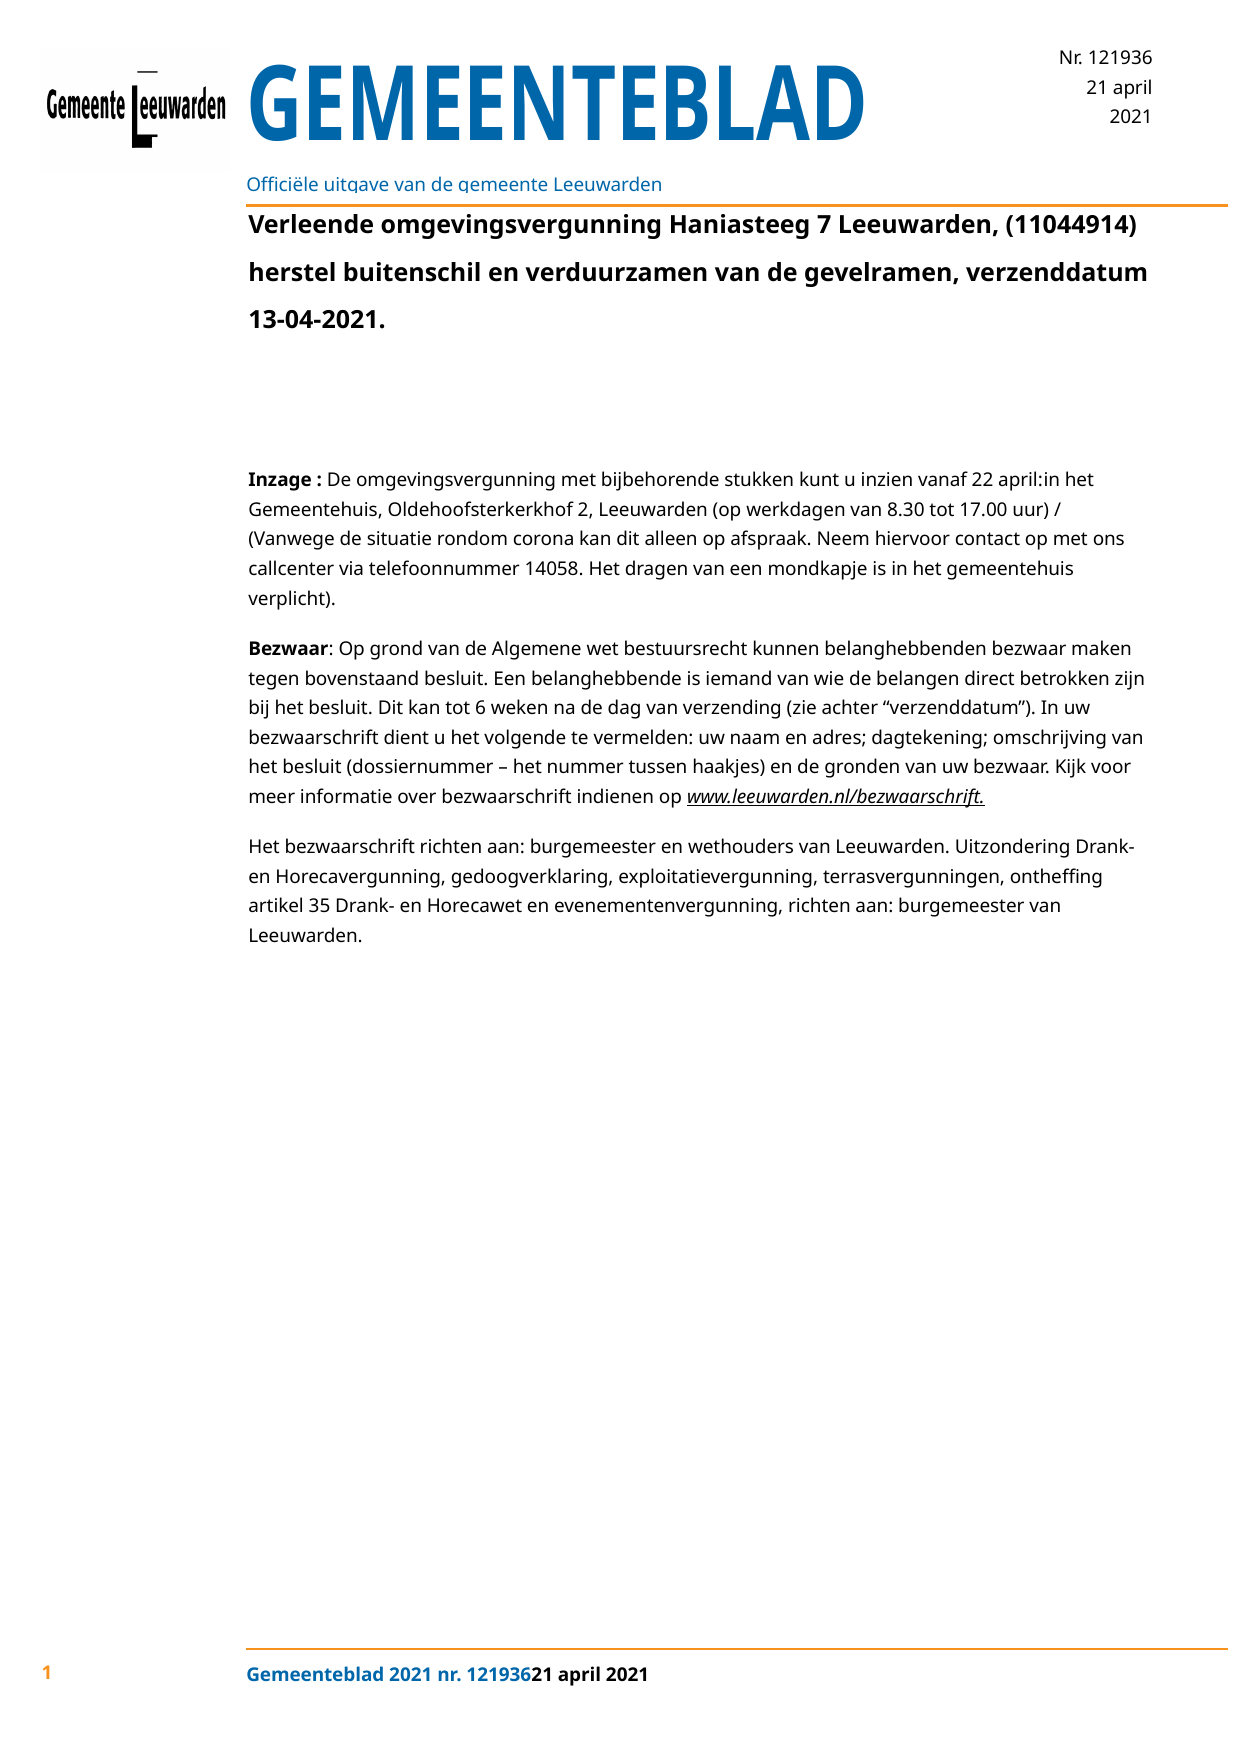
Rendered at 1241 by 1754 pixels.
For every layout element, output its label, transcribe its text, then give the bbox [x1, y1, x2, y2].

text Het bezwaarschrift richten aan: burgemeester en wethouders van Leeuwarden. Uitzondering Drank- en Horecavergunning, gedoogverklaring, exploitatievergunning, terrasvergunningen, ontheffing artikel 35 Drank- en Horecawet en evenementenvergunning, richten aan: burgemeester van Leeuwarden. [248, 833, 1152, 948]
text Bezwaar: Op grond van de Algemene wet bestuursrecht kunnen belanghebbenden bezwaar maken tegen bovenstaand besluit. Een belanghebbende is iemand van wie de belangen direct betrokken zijn bij het besluit. Dit kan tot 6 weken na de dag van verzending (zie achter “verzenddatum”). In uw bezwaarschrift dient u het volgende te vermelden: uw naam en adres; dagtekening; omschrijving van het besluit (dossiernummer – het nummer tussen haakjes) en de gronden van uw bezwaar. Kijk voor meer informatie over bezwaarschrift indienen op www.leeuwarden.nl/bezwaarschrift. [248, 635, 1152, 809]
text Verleende omgevingsvergunning Haniasteeg 7 Leeuwarden, (11044914) herstel buitenschil en verduurzamen van de gevelramen, verzenddatum 13-04-2021. [248, 207, 1152, 336]
text Inzage : De omgevingsvergunning met bijbehorende stukken kunt u inzien vanaf 22 april:in het Gemeentehuis, Oldehoofsterkerkhof 2, Leeuwarden (op werkdagen van 8.30 tot 17.00 uur) / (Vanwege de situatie rondom corona kan dit alleen op afspraak. Neem hiervoor contact op met ons callcenter via telefoonnummer 14058. Het dragen van een mondkapje is in het gemeentehuis verplicht). [248, 466, 1152, 610]
picture [41, 47, 231, 172]
